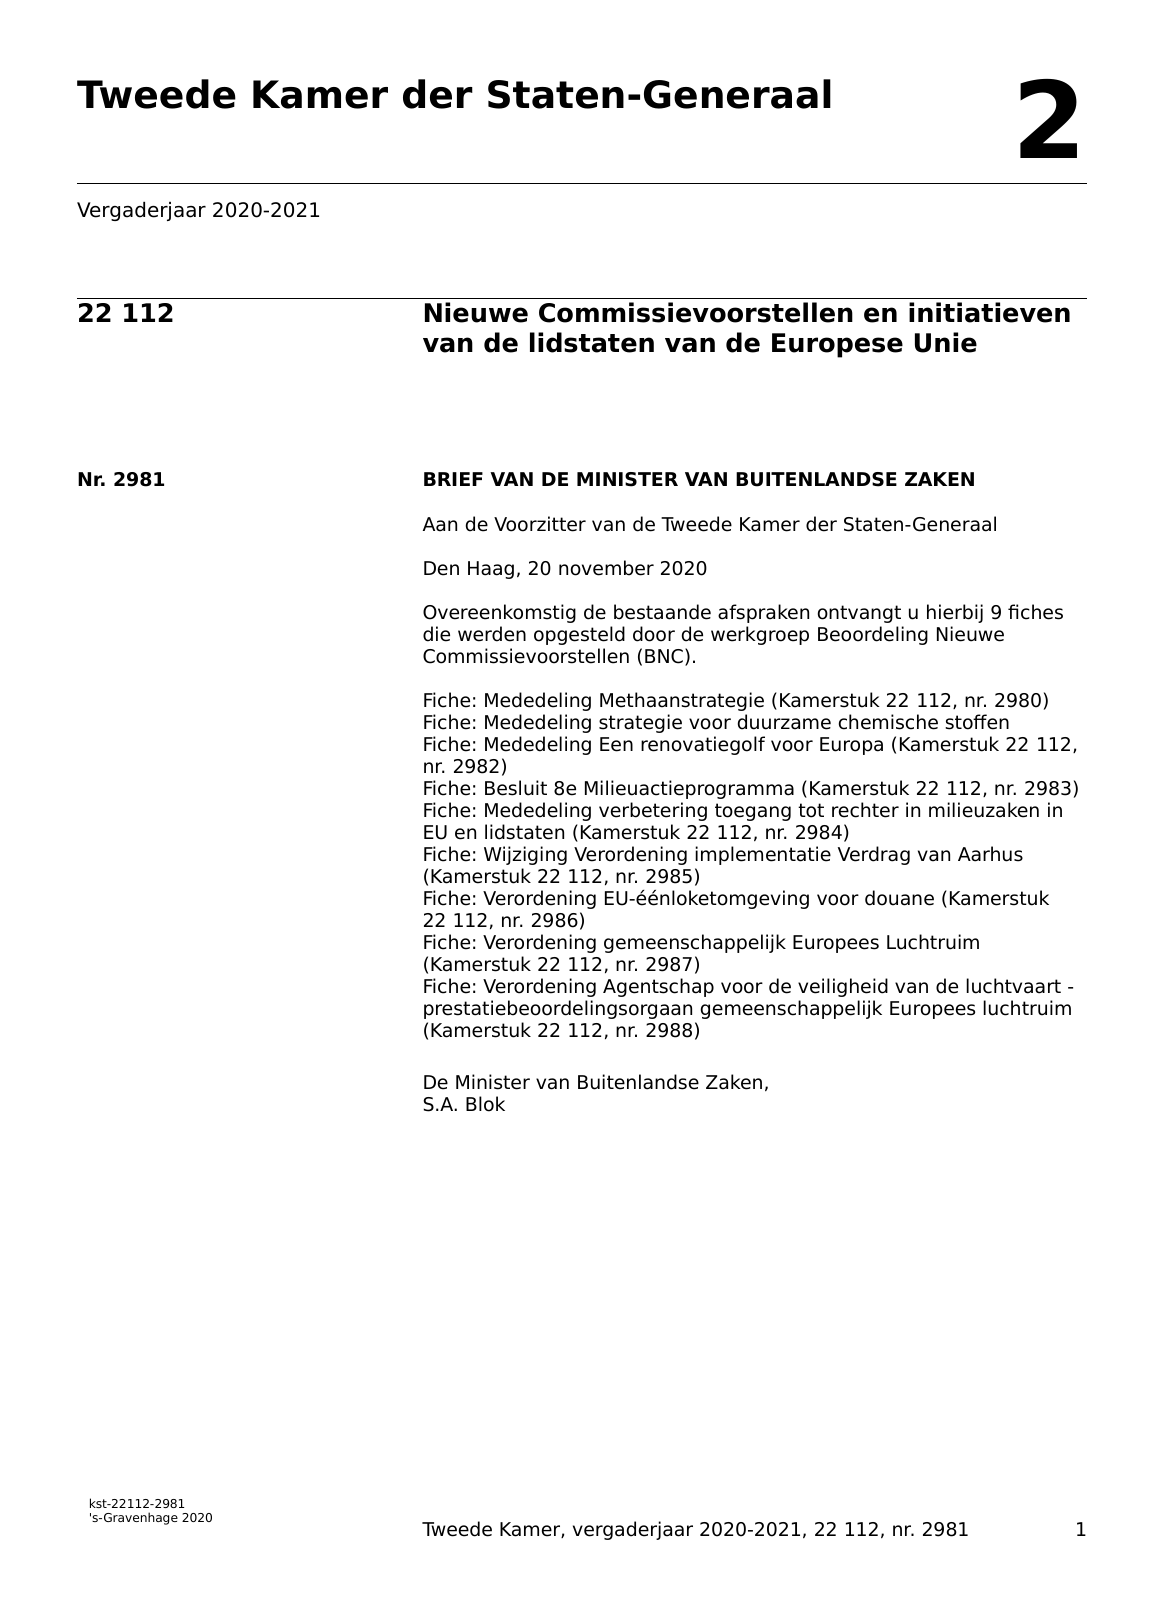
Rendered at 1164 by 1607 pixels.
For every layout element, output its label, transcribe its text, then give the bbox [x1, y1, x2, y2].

text 's-Gravenhage 2020 [88, 1511, 323, 1525]
table_header 2 [886, 59, 1087, 183]
text Fiche: Verordening Agentschap voor de veiligheid van de luchtvaart -prestatiebeoordelingsorgaan gemeenschappelijk Europees luchtruim (Kamerstuk 22 112, nr. 2988) [422, 976, 1087, 1042]
subtitle 22 112 Nieuwe Commissievoorstellen en initiatieven van de lidstaten van de Europese Unie [77, 299, 1087, 358]
table_header Tweede Kamer der Staten-Generaal [77, 59, 886, 183]
text Fiche: Besluit 8e Milieuactieprogramma (Kamerstuk 22 112, nr. 2983) [422, 778, 1087, 800]
table_cell Vergaderjaar 2020-2021 [77, 184, 1087, 298]
text Fiche: Verordening gemeenschappelijk Europees Luchtruim (Kamerstuk 22 112, nr. 2987) [422, 932, 1087, 976]
text Fiche: Verordening EU-éénloketomgeving voor douane (Kamerstuk 22 112, nr. 2986) [422, 888, 1087, 932]
text Den Haag, 20 november 2020 [422, 558, 1087, 580]
subtitle Nr. 2981 BRIEF VAN DE MINISTER VAN BUITENLANDSE ZAKEN [77, 469, 1087, 491]
text Aan de Voorzitter van de Tweede Kamer der Staten-Generaal [422, 513, 1087, 536]
text Overeenkomstig de bestaande afspraken ontvangt u hierbij 9 fiches die werden opgesteld door de werkgroep Beoordeling Nieuwe Commissievoorstellen (BNC). [422, 602, 1087, 668]
text Fiche: Mededeling strategie voor duurzame chemische stoffen [422, 712, 1087, 734]
text De Minister van Buitenlandse Zaken, S.A. Blok [422, 1072, 1087, 1116]
text Fiche: Mededeling Methaanstrategie (Kamerstuk 22 112, nr. 2980) [422, 690, 1087, 712]
text kst-22112-2981 [88, 1497, 323, 1511]
text Fiche: Mededeling Een renovatiegolf voor Europa (Kamerstuk 22 112, nr. 2982) [422, 734, 1087, 778]
text Fiche: Mededeling verbetering toegang tot rechter in milieuzaken in EU en lidstaten (Kamerstuk 22 112, nr. 2984) [422, 800, 1087, 844]
text Fiche: Wijziging Verordening implementatie Verdrag van Aarhus (Kamerstuk 22 112, nr. 2985) [422, 844, 1087, 888]
